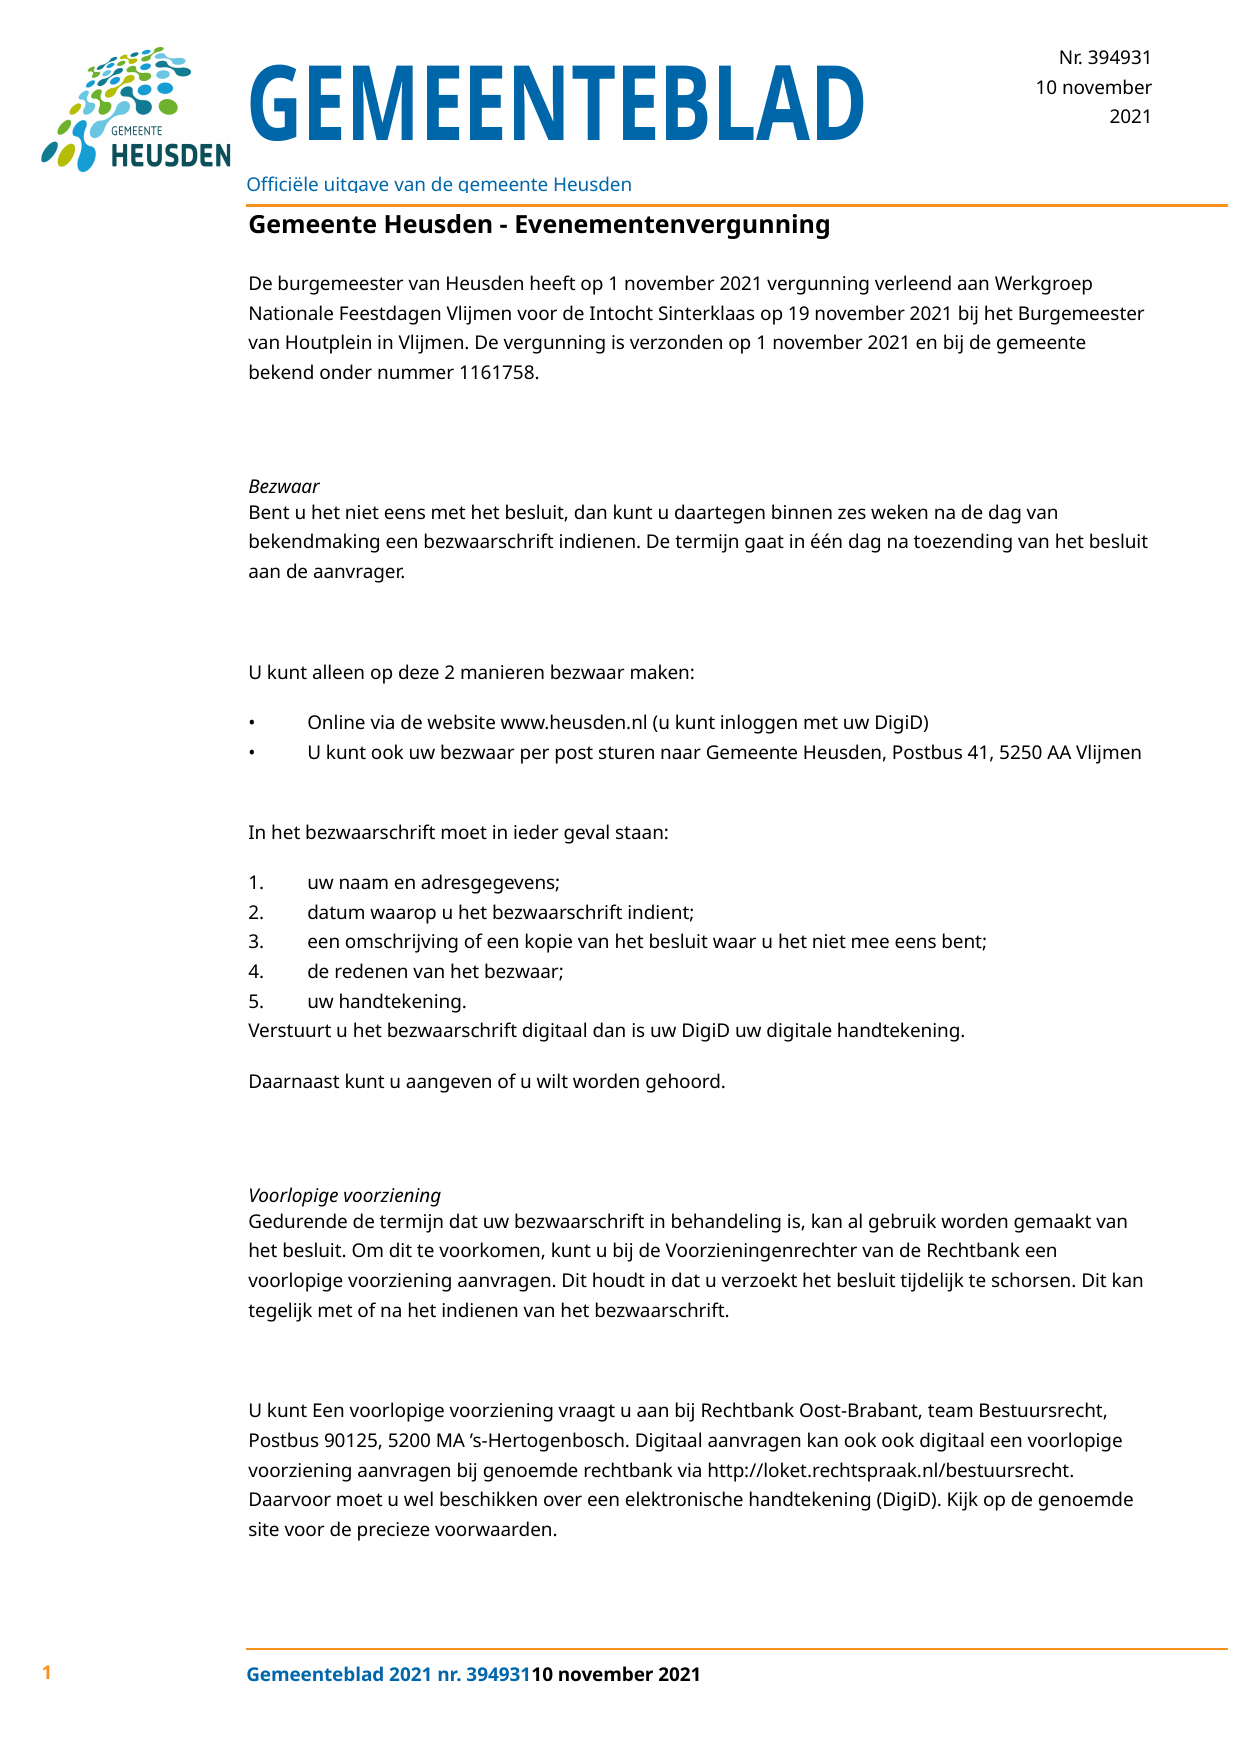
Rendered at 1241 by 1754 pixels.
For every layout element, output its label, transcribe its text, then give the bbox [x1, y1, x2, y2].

text De burgemeester van Heusden heeft op 1 november 2021 vergunning verleend aan Werkgroep Nationale Feestdagen Vlijmen voor de Intocht Sinterklaas op 19 november 2021 bij het Burgemeester van Houtplein in Vlijmen. De vergunning is verzonden op 1 november 2021 en bij de gemeente bekend onder nummer 1161758. [248, 270, 1152, 385]
text Gemeente Heusden - Evenementenvergunning [248, 207, 1152, 241]
list een omschrijving of een kopie van het besluit waar u het niet mee eens bent; [248, 929, 1152, 954]
list uw handtekening. [248, 988, 1152, 1014]
list datum waarop u het bezwaarschrift indient; [248, 899, 1152, 925]
picture [41, 47, 231, 172]
text Daarnaast kunt u aangeven of u wilt worden gehoord. [248, 1068, 1152, 1094]
text U kunt alleen op deze 2 manieren bezwaar maken: [248, 659, 1152, 685]
text Voorlopige voorziening [248, 1182, 1152, 1208]
text U kunt Een voorlopige voorziening vraagt u aan bij Rechtbank Oost-Brabant, team Bestuursrecht, Postbus 90125, 5200 MA ’s-Hertogenbosch. Digitaal aanvragen kan ook ook digitaal een voorlopige voorziening aanvragen bij genoemde rechtbank via http://loket.rechtspraak.nl/bestuursrecht. Daarvoor moet u wel beschikken over een elektronische handtekening (DigiD). Kijk op de genoemde site voor de precieze voorwaarden. [248, 1398, 1152, 1542]
text Verstuurt u het bezwaarschrift digitaal dan is uw DigiD uw digitale handtekening. [248, 1017, 1152, 1043]
text In het bezwaarschrift moet in ieder geval staan: [248, 819, 1152, 845]
list Online via de website www.heusden.nl (u kunt inloggen met uw DigiD) [248, 709, 1152, 735]
text Bezwaar [248, 473, 1152, 499]
list de redenen van het bezwaar; [248, 958, 1152, 984]
list U kunt ook uw bezwaar per post sturen naar Gemeente Heusden, Postbus 41, 5250 AA Vlijmen [248, 739, 1152, 765]
list uw naam en adresgegevens; [248, 869, 1152, 895]
text Bent u het niet eens met het besluit, dan kunt u daartegen binnen zes weken na de dag van bekendmaking een bezwaarschrift indienen. De termijn gaat in één dag na toezending van het besluit aan de aanvrager. [248, 499, 1152, 584]
text Gedurende de termijn dat uw bezwaarschrift in behandeling is, kan al gebruik worden gemaakt van het besluit. Om dit te voorkomen, kunt u bij de Voorzieningenrechter van de Rechtbank een voorlopige voorziening aanvragen. Dit houdt in dat u verzoekt het besluit tijdelijk te schorsen. Dit kan tegelijk met of na het indienen van het bezwaarschrift. [248, 1208, 1152, 1322]
